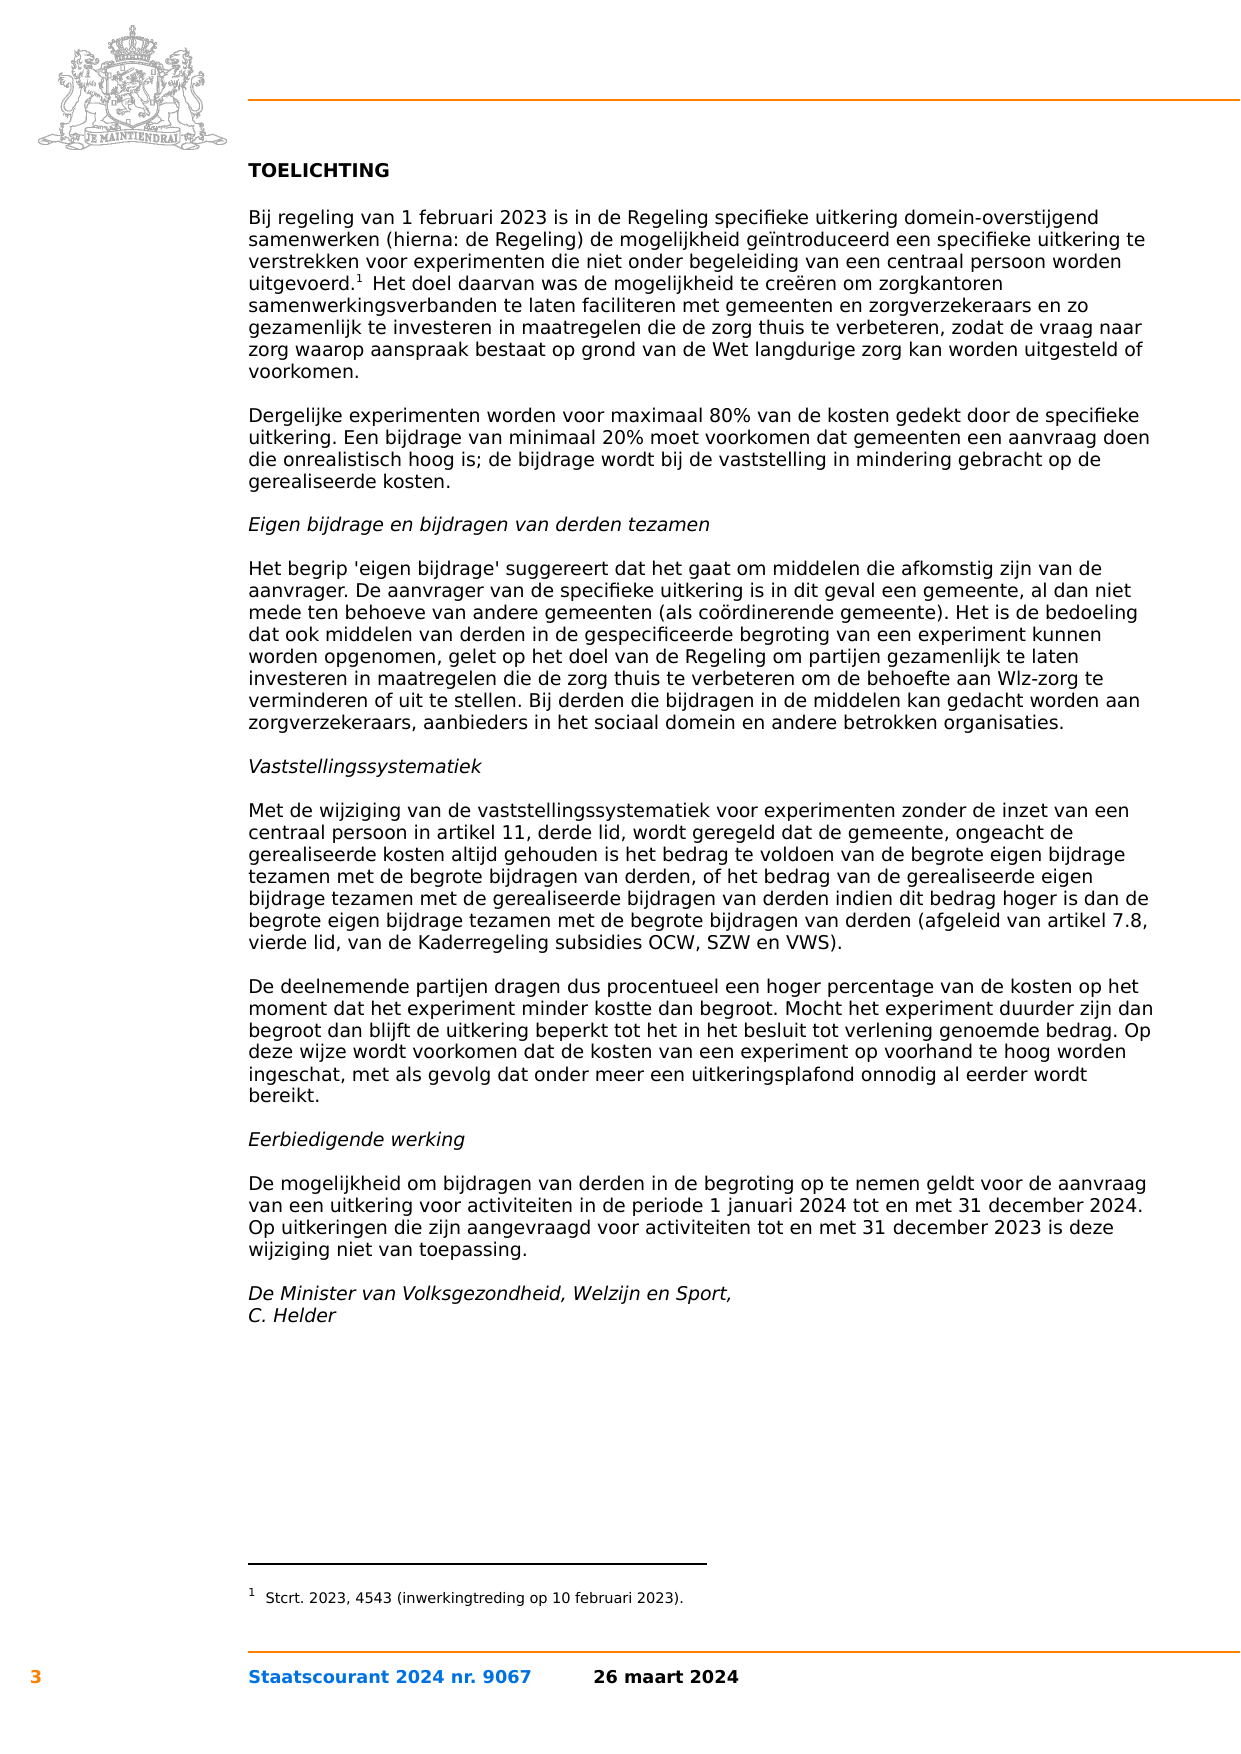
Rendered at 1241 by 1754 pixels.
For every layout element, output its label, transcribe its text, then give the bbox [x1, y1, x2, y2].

text De Minister van Volksgezondheid, Welzijn en Sport, C. Helder [248, 1283, 1163, 1327]
text Het begrip 'eigen bijdrage' suggereert dat het gaat om middelen die afkomstig zijn van de aanvrager. De aanvrager van de specifieke uitkering is in dit geval een gemeente, al dan niet mede ten behoeve van andere gemeenten (als coördinerende gemeente). Het is de bedoeling dat ook middelen van derden in de gespecificeerde begroting van een experiment kunnen worden opgenomen, gelet op het doel van de Regeling om partijen gezamenlijk te laten investeren in maatregelen die de zorg thuis te verbeteren om de behoefte aan Wlz-zorg te verminderen of uit te stellen. Bij derden die bijdragen in de middelen kan gedacht worden aan zorgverzekeraars, aanbieders in het sociaal domein en andere betrokken organisaties. [248, 558, 1163, 734]
text Stcrt. 2023, 4543 (inwerkingtreding op 10 februari 2023). [248, 1586, 1163, 1608]
text Bij regeling van 1 februari 2023 is in de Regeling specifieke uitkering domein-overstijgend samenwerken (hierna: de Regeling) de mogelijkheid geïntroduceerd een specifieke uitkering te verstrekken voor experimenten die niet onder begeleiding van een centraal persoon worden uitgevoerd. Het doel daarvan was de mogelijkheid te creëren om zorgkantoren samenwerkingsverbanden te laten faciliteren met gemeenten en zorgverzekeraars en zo gezamenlijk te investeren in maatregelen die de zorg thuis te verbeteren, zodat de vraag naar zorg waarop aanspraak bestaat op grond van de Wet langdurige zorg kan worden uitgesteld of voorkomen. [248, 207, 1163, 383]
subtitle Eerbiedigende werking [248, 1129, 1163, 1151]
text De deelnemende partijen dragen dus procentueel een hoger percentage van de kosten op het moment dat het experiment minder kostte dan begroot. Mocht het experiment duurder zijn dan begroot dan blijft de uitkering beperkt tot het in het besluit tot verlening genoemde bedrag. Op deze wijze wordt voorkomen dat de kosten van een experiment op voorhand te hoog worden ingeschat, met als gevolg dat onder meer een uitkeringsplafond onnodig al eerder wordt bereikt. [248, 976, 1163, 1107]
subtitle Eigen bijdrage en bijdragen van derden tezamen [248, 514, 1163, 536]
text Met de wijziging van de vaststellingssystematiek voor experimenten zonder de inzet van een centraal persoon in artikel 11, derde lid, wordt geregeld dat de gemeente, ongeacht de gerealiseerde kosten altijd gehouden is het bedrag te voldoen van de begrote eigen bijdrage tezamen met de begrote bijdragen van derden, of het bedrag van de gerealiseerde eigen bijdrage tezamen met de gerealiseerde bijdragen van derden indien dit bedrag hoger is dan de begrote eigen bijdrage tezamen met de begrote bijdragen van derden (afgeleid van artikel 7.8, vierde lid, van de Kaderregeling subsidies OCW, SZW en VWS). [248, 800, 1163, 954]
picture [38, 25, 227, 150]
subtitle Vaststellingssystematiek [248, 756, 1163, 778]
text Dergelijke experimenten worden voor maximaal 80% van de kosten gedekt door de specifieke uitkering. Een bijdrage van minimaal 20% moet voorkomen dat gemeenten een aanvraag doen die onrealistisch hoog is; de bijdrage wordt bij de vaststelling in mindering gebracht op de gerealiseerde kosten. [248, 404, 1163, 492]
text De mogelijkheid om bijdragen van derden in de begroting op te nemen geldt voor de aanvraag van een uitkering voor activiteiten in de periode 1 januari 2024 tot en met 31 december 2024. Op uitkeringen die zijn aangevraagd voor activiteiten tot en met 31 december 2023 is deze wijziging niet van toepassing. [248, 1173, 1163, 1261]
subtitle TOELICHTING [248, 160, 1163, 182]
